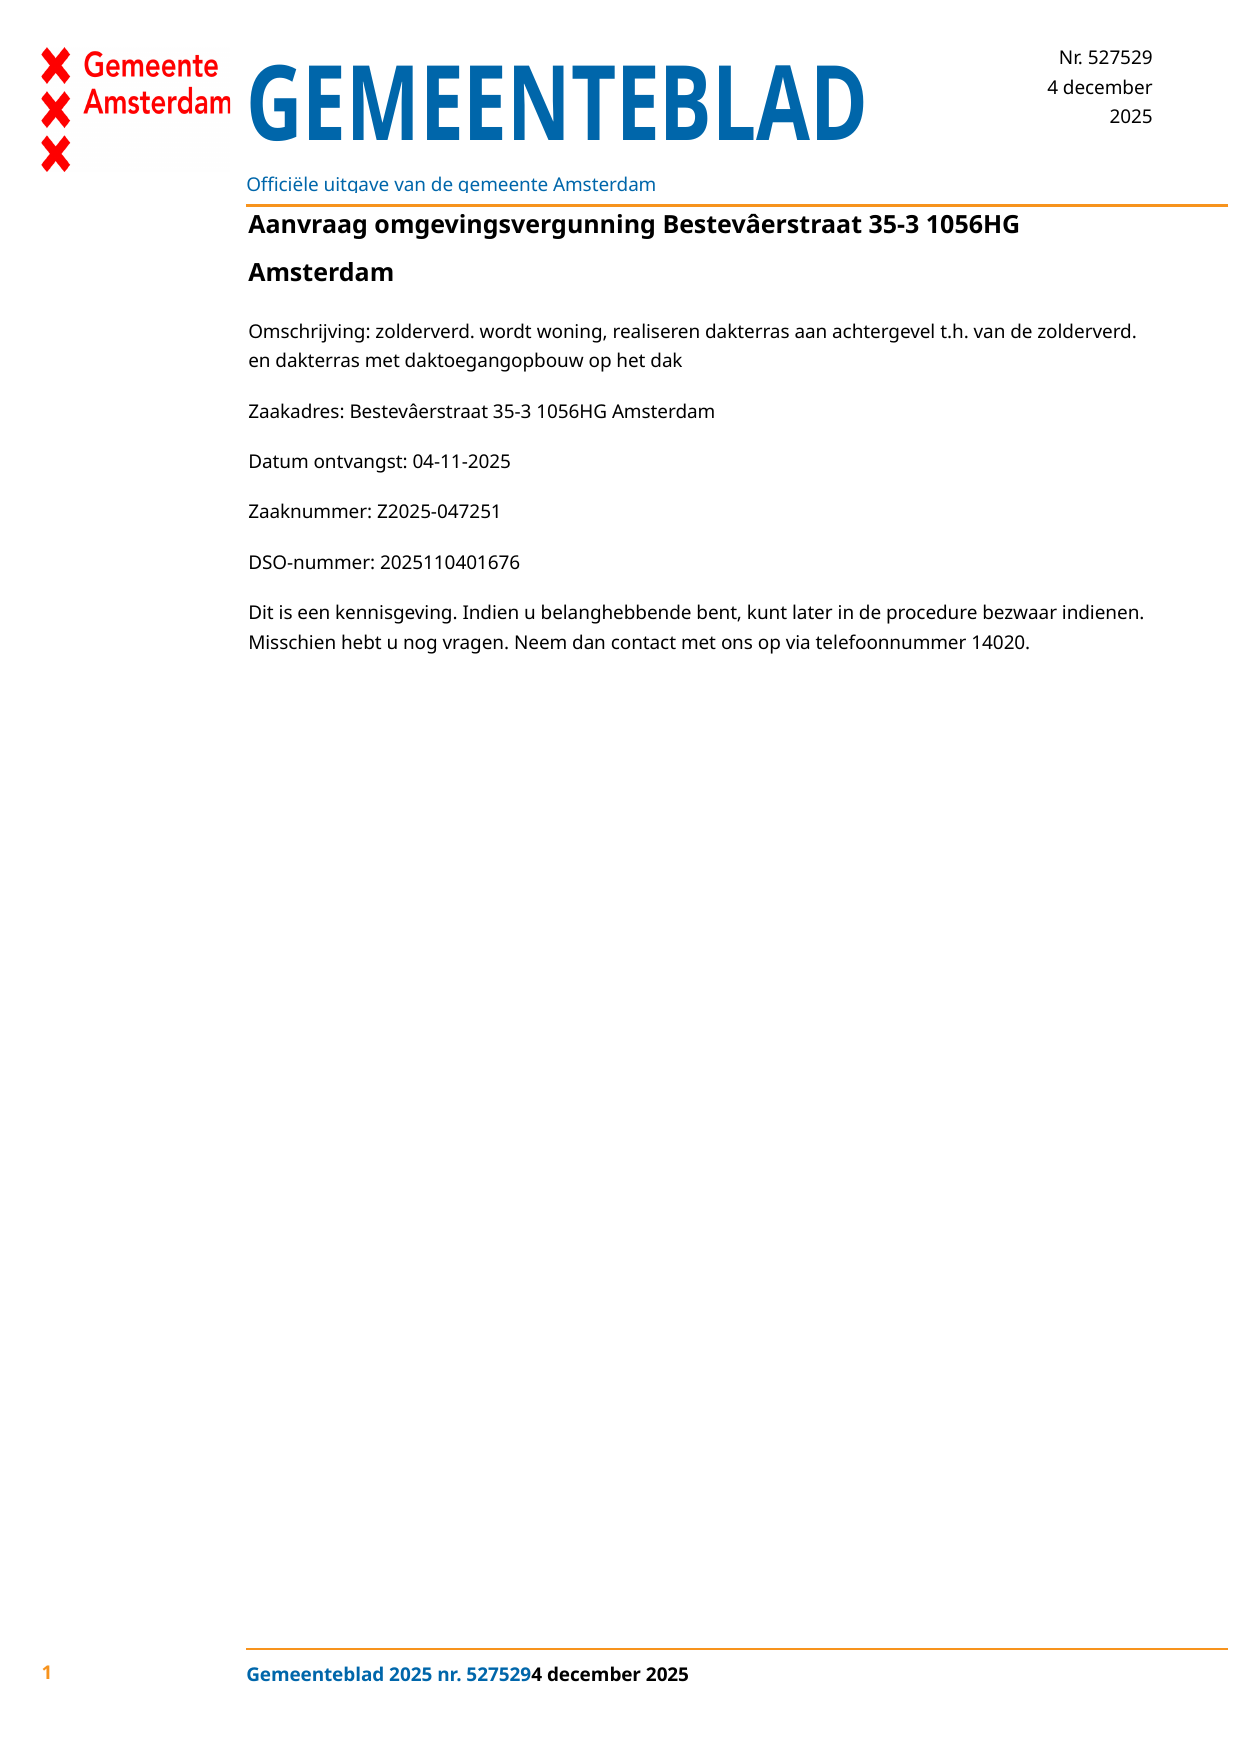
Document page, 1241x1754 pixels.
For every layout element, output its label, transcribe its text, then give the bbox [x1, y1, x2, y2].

text Dit is een kennisgeving. Indien u belanghebbende bent, kunt later in de procedure bezwaar indienen. Misschien hebt u nog vragen. Neem dan contact met ons op via telefoonnummer 14020. [248, 599, 1152, 655]
text Omschrijving: zolderverd. wordt woning, realiseren dakterras aan achtergevel t.h. van de zolderverd. en dakterras met daktoegangopbouw op het dak [248, 318, 1152, 373]
text Zaakadres: Bestevâerstraat 35-3 1056HG Amsterdam [248, 398, 1152, 424]
text Datum ontvangst: 04-11-2025 [248, 448, 1152, 474]
text Aanvraag omgevingsvergunning Bestevâerstraat 35-3 1056HG Amsterdam [248, 207, 1152, 288]
text DSO-nummer: 2025110401676 [248, 549, 1152, 575]
text Zaaknummer: Z2025-047251 [248, 499, 1152, 524]
picture [41, 47, 231, 172]
